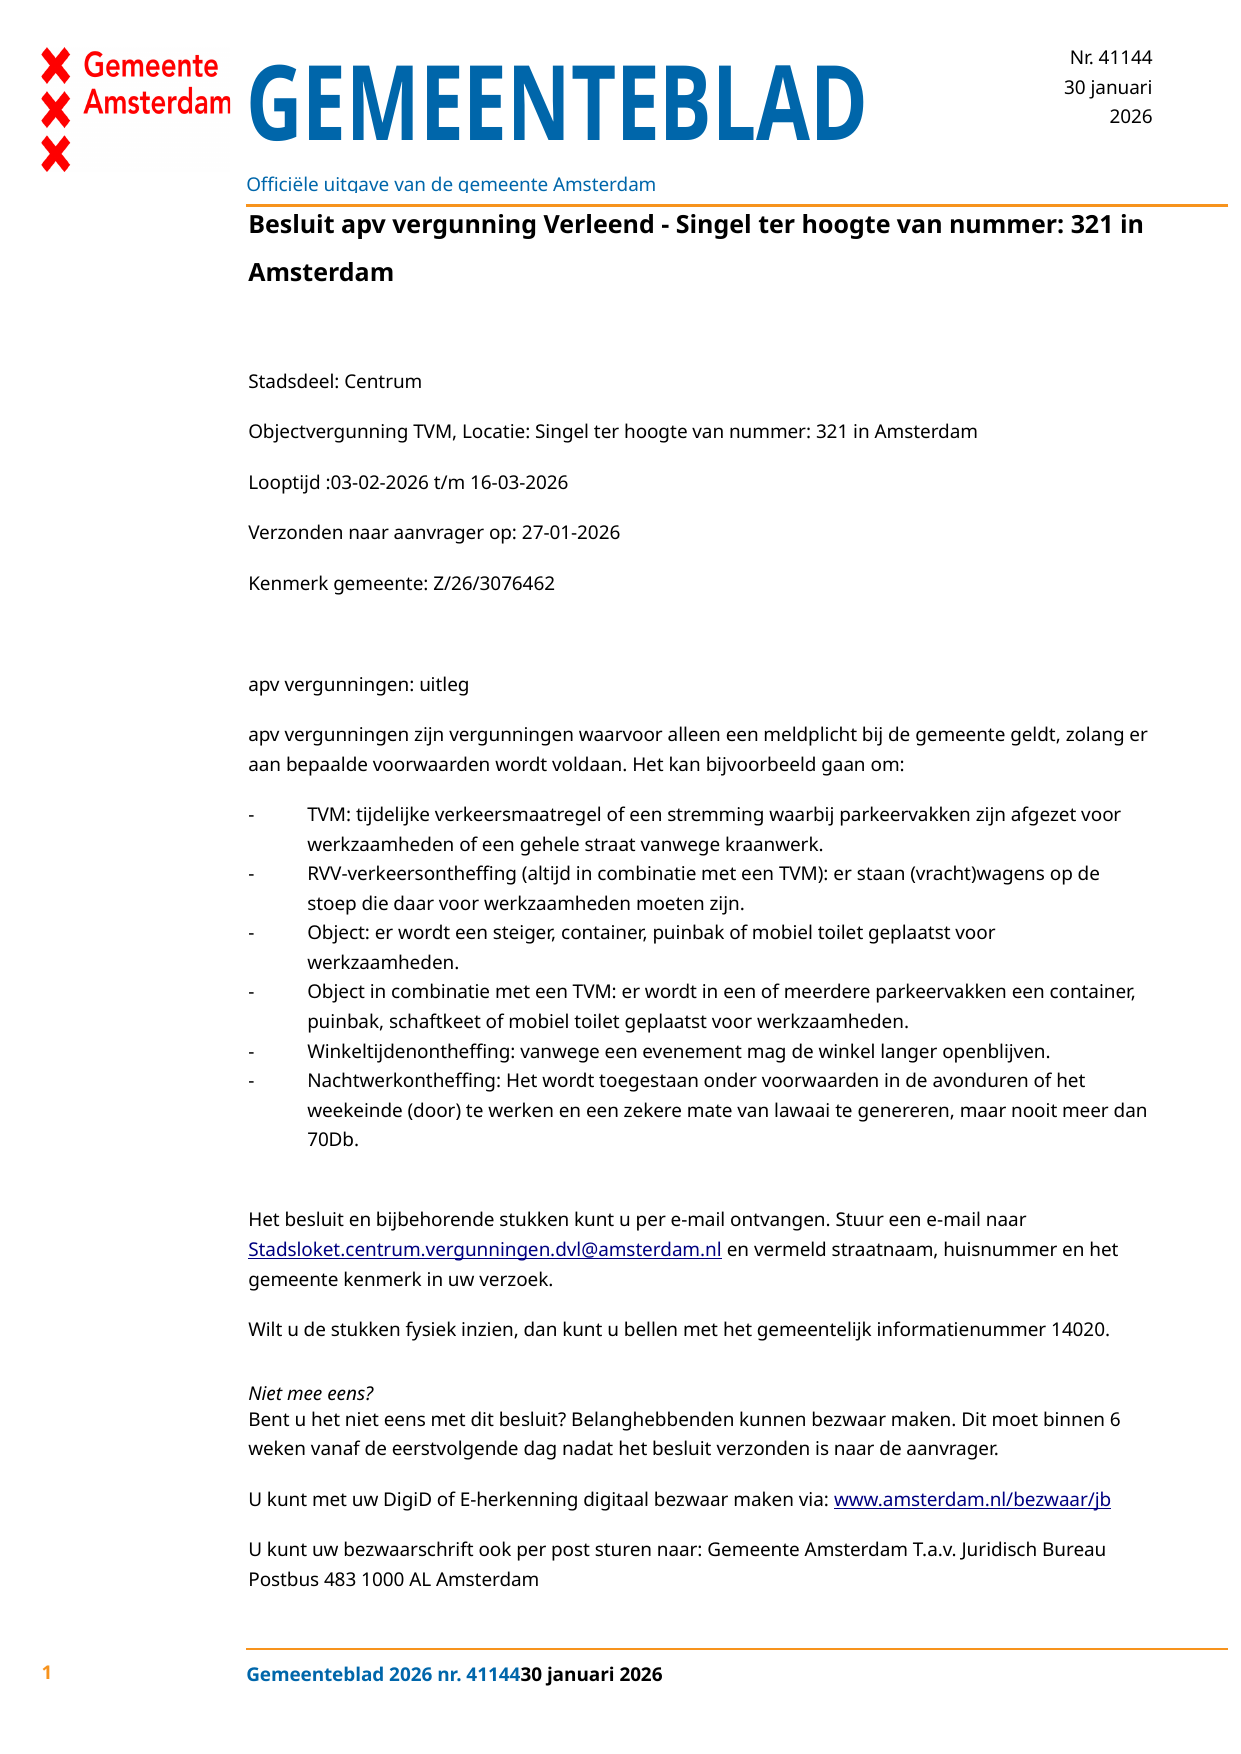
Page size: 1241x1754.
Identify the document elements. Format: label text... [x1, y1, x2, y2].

text Wilt u de stukken fysiek inzien, dan kunt u bellen met het gemeentelijk informatienummer 14020. [248, 1316, 1152, 1342]
list Winkeltijdenontheffing: vanwege een evenement mag de winkel langer openblijven. [248, 1038, 1152, 1064]
text Kenmerk gemeente: Z/26/3076462 [248, 570, 1152, 596]
text Objectvergunning TVM, Locatie: Singel ter hoogte van nummer: 321 in Amsterdam [248, 419, 1152, 444]
text Looptijd :03-02-2026 t/m 16-03-2026 [248, 469, 1152, 495]
text apv vergunningen zijn vergunningen waarvoor alleen een meldplicht bij de gemeente geldt, zolang er aan bepaalde voorwaarden wordt voldaan. Het kan bijvoorbeeld gaan om: [248, 721, 1152, 777]
picture [41, 47, 231, 172]
text Niet mee eens? [248, 1380, 1152, 1406]
text Bent u het niet eens met dit besluit? Belanghebbenden kunnen bezwaar maken. Dit moet binnen 6 weken vanaf de eerstvolgende dag nadat het besluit verzonden is naar de aanvrager. [248, 1406, 1152, 1461]
text Stadsdeel: Centrum [248, 368, 1152, 394]
list RVV-verkeersontheffing (altijd in combinatie met een TVM): er staan (vracht)wagens op de stoep die daar voor werkzaamheden moeten zijn. [248, 860, 1152, 916]
text Het besluit en bijbehorende stukken kunt u per e-mail ontvangen. Stuur een e-mail naar Stadsloket.centrum.vergunningen.dvl@amsterdam.nl en vermeld straatnaam, huisnummer en het gemeente kenmerk in uw verzoek. [248, 1207, 1152, 1292]
text Verzonden naar aanvrager op: 27-01-2026 [248, 519, 1152, 545]
list Object in combinatie met een TVM: er wordt in een of meerdere parkeervakken een container, puinbak, schaftkeet of mobiel toilet geplaatst voor werkzaamheden. [248, 979, 1152, 1034]
text apv vergunningen: uitleg [248, 671, 1152, 697]
list Nachtwerkontheffing: Het wordt toegestaan onder voorwaarden in de avonduren of het weekeinde (door) te werken en een zekere mate van lawaai te genereren, maar nooit meer dan 70Db. [248, 1067, 1152, 1152]
list Object: er wordt een steiger, container, puinbak of mobiel toilet geplaatst voor werkzaamheden. [248, 919, 1152, 975]
text Besluit apv vergunning Verleend - Singel ter hoogte van nummer: 321 in Amsterdam [248, 207, 1152, 288]
text U kunt uw bezwaarschrift ook per post sturen naar: Gemeente Amsterdam T.a.v. Juridisch Bureau Postbus 483 1000 AL Amsterdam [248, 1536, 1152, 1592]
list TVM: tijdelijke verkeersmaatregel of een stremming waarbij parkeervakken zijn afgezet voor werkzaamheden of een gehele straat vanwege kraanwerk. [248, 801, 1152, 857]
text U kunt met uw DigiD of E-herkenning digitaal bezwaar maken via: www.amsterdam.nl/bezwaar/jb [248, 1486, 1152, 1512]
